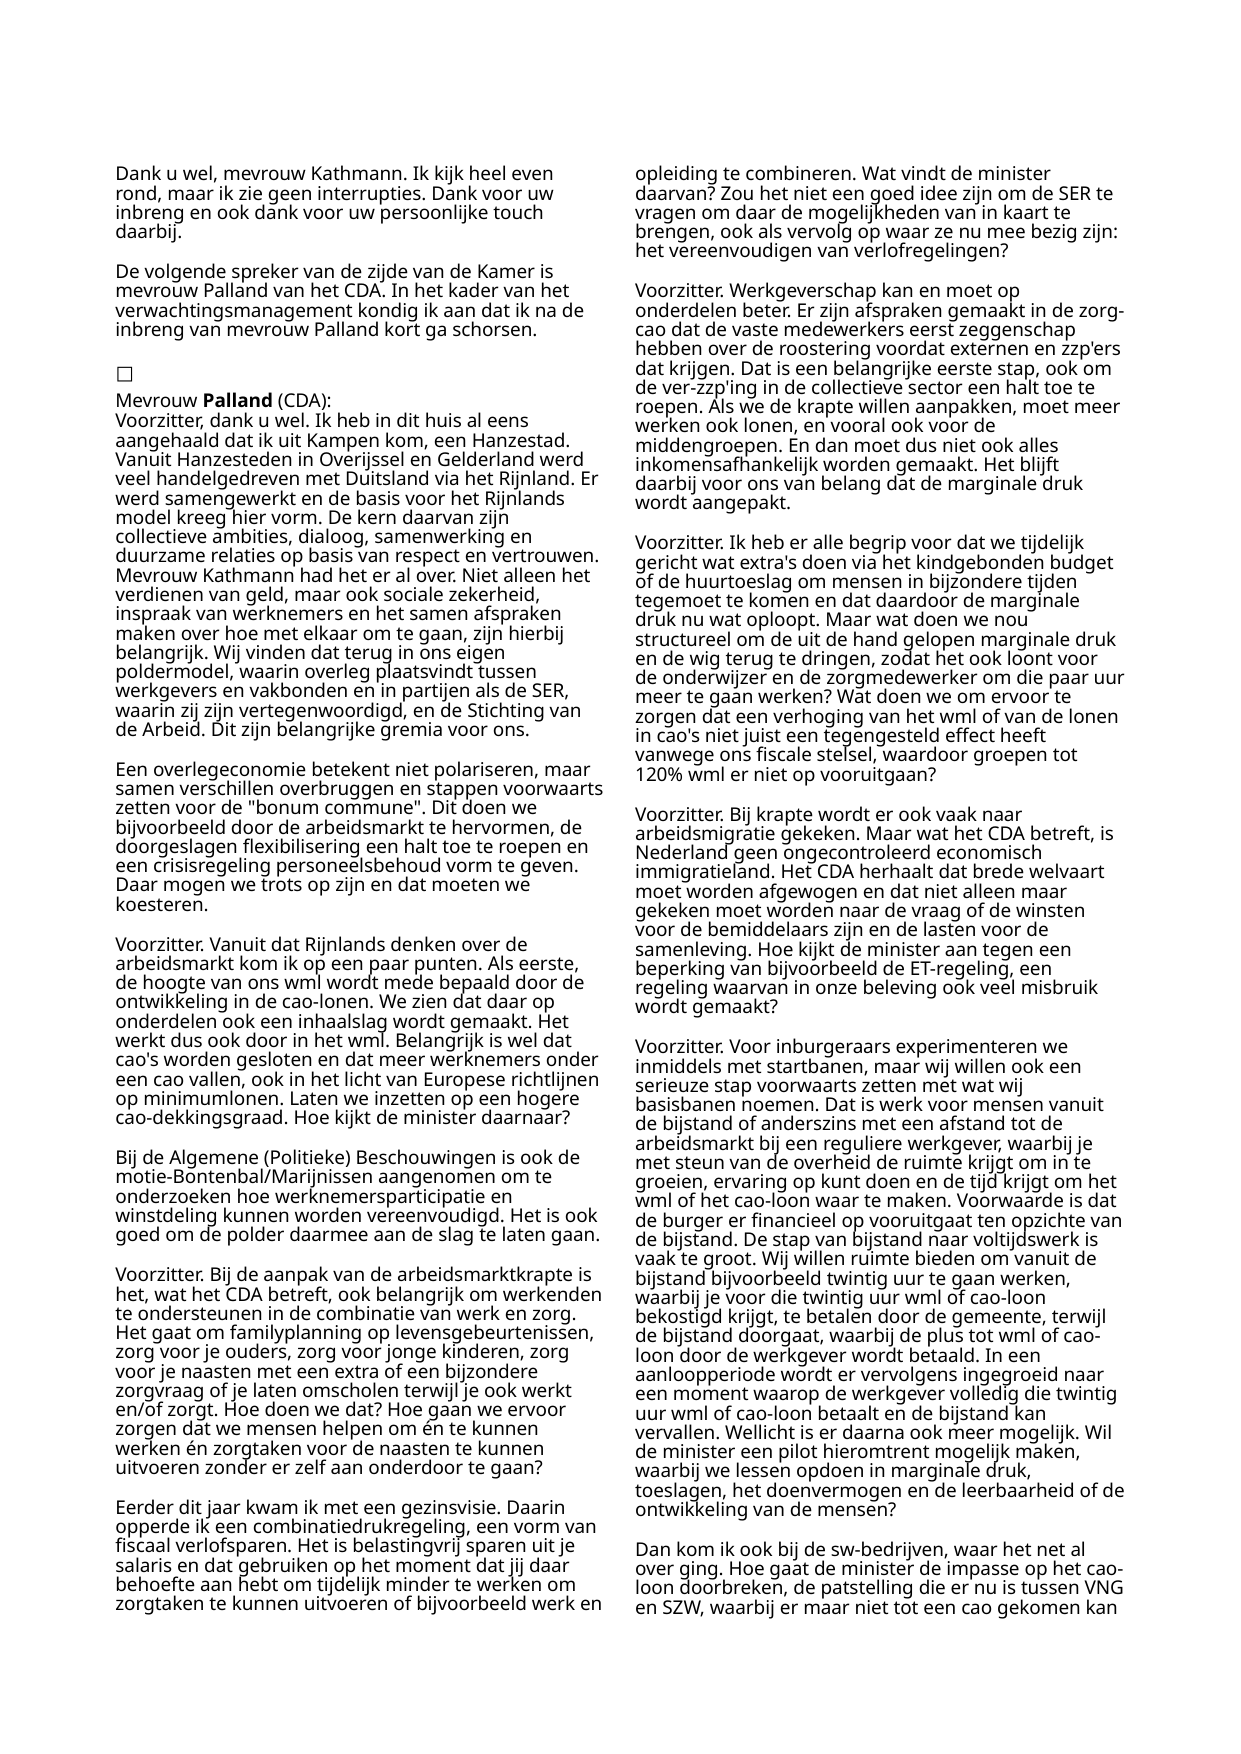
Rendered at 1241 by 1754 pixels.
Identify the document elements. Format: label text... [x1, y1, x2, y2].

text Voorzitter. Ik heb er alle begrip voor dat we tijdelijk gericht wat extra's doen via het kindgebonden budget of de huurtoeslag om mensen in bijzondere tijden tegemoet te komen en dat daardoor de marginale druk nu wat oploopt. Maar wat doen we nou structureel om de uit de hand gelopen marginale druk en de wig terug te dringen, zodat het ook loont voor de onderwijzer en de zorgmedewerker om die paar uur meer te gaan werken? Wat doen we om ervoor te zorgen dat een verhoging van het wml of van de lonen in cao's niet juist een tegengesteld effect heeft vanwege ons fiscale stelsel, waardoor groepen tot 120% wml er niet op vooruitgaan? [635, 534, 1125, 785]
text Voorzitter. Bij de aanpak van de arbeidsmarktkrapte is het, wat het CDA betreft, ook belangrijk om werkenden te ondersteunen in de combinatie van werk en zorg. Het gaat om familyplanning op levensgebeurtenissen, zorg voor je ouders, zorg voor jonge kinderen, zorg voor je naasten met een extra of een bijzondere zorgvraag of je laten omscholen terwijl je ook werkt en/of zorgt. Hoe doen we dat? Hoe gaan we ervoor zorgen dat we mensen helpen om én te kunnen werken én zorgtaken voor de naasten te kunnen uitvoeren zonder er zelf aan onderdoor te gaan? [115, 1266, 605, 1478]
text Voorzitter. Bij krapte wordt er ook vaak naar arbeidsmigratie gekeken. Maar wat het CDA betreft, is Nederland geen ongecontroleerd economisch immigratieland. Het CDA herhaalt dat brede welvaart moet worden afgewogen en dat niet alleen maar gekeken moet worden naar de vraag of de winsten voor de bemiddelaars zijn en de lasten voor de samenleving. Hoe kijkt de minister aan tegen een beperking van bijvoorbeeld de ET-regeling, een regeling waarvan in onze beleving ook veel misbruik wordt gemaakt? [635, 806, 1125, 1018]
text Voorzitter. Vanuit dat Rijnlands denken over de arbeidsmarkt kom ik op een paar punten. Als eerste, de hoogte van ons wml wordt mede bepaald door de ontwikkeling in de cao-lonen. We zien dat daar op onderdelen ook een inhaalslag wordt gemaakt. Het werkt dus ook door in het wml. Belangrijk is wel dat cao's worden gesloten en dat meer werknemers onder een cao vallen, ook in het licht van Europese richtlijnen op minimumlonen. Laten we inzetten op een hogere cao-dekkingsgraad. Hoe kijkt de minister daarnaar? [115, 936, 605, 1128]
text Bij de Algemene (Politieke) Beschouwingen is ook de motie-Bontenbal/Marijnissen aangenomen om te onderzoeken hoe werknemersparticipatie en winstdeling kunnen worden vereenvoudigd. Het is ook goed om de polder daarmee aan de slag te laten gaan. [115, 1149, 605, 1246]
text Dan kom ik ook bij de sw-bedrijven, waar het net al over ging. Hoe gaat de minister de impasse op het cao-loon doorbreken, de patstelling die er nu is tussen VNG en SZW, waarbij er maar niet tot een cao gekomen kan [635, 1541, 1125, 1618]
text Dank u wel, mevrouw Kathmann. Ik kijk heel even rond, maar ik zie geen interrupties. Dank voor uw inbreng en ook dank voor uw persoonlijke touch daarbij. [115, 165, 605, 242]
text Mevrouw Palland (CDA): [115, 387, 605, 412]
text opleiding te combineren. Wat vindt de minister daarvan? Zou het niet een goed idee zijn om de SER te vragen om daar de mogelijkheden van in kaart te brengen, ook als vervolg op waar ze nu mee bezig zijn: het vereenvoudigen van verlofregelingen? [635, 165, 1125, 262]
text Voorzitter. Voor inburgeraars experimenteren we inmiddels met startbanen, maar wij willen ook een serieuze stap voorwaarts zetten met wat wij basisbanen noemen. Dat is werk voor mensen vanuit de bijstand of anderszins met een afstand tot de arbeidsmarkt bij een reguliere werkgever, waarbij je met steun van de overheid de ruimte krijgt om in te groeien, ervaring op kunt doen en de tijd krijgt om het wml of het cao-loon waar te maken. Voorwaarde is dat de burger er financieel op vooruitgaat ten opzichte van de bijstand. De stap van bijstand naar voltijdswerk is vaak te groot. Wij willen ruimte bieden om vanuit de bijstand bijvoorbeeld twintig uur te gaan werken, waarbij je voor die twintig uur wml of cao-loon bekostigd krijgt, te betalen door de gemeente, terwijl de bijstand doorgaat, waarbij de plus tot wml of cao-loon door de werkgever wordt betaald. In een aanloopperiode wordt er vervolgens ingegroeid naar een moment waarop de werkgever volledig die twintig uur wml of cao-loon betaalt en de bijstand kan vervallen. Wellicht is er daarna ook meer mogelijk. Wil de minister een pilot hieromtrent mogelijk maken, waarbij we lessen opdoen in marginale druk, toeslagen, het doenvermogen en de leerbaarheid of de ontwikkeling van de mensen? [635, 1038, 1125, 1520]
text Eerder dit jaar kwam ik met een gezinsvisie. Daarin opperde ik een combinatiedrukregeling, een vorm van fiscaal verlofsparen. Het is belastingvrij sparen uit je salaris en dat gebruiken op het moment dat jij daar behoefte aan hebt om tijdelijk minder te werken om zorgtaken te kunnen uitvoeren of bijvoorbeeld werk en [115, 1499, 605, 1614]
text Voorzitter. Werkgeverschap kan en moet op onderdelen beter. Er zijn afspraken gemaakt in de zorg-cao dat de vaste medewerkers eerst zeggenschap hebben over de roostering voordat externen en zzp'ers dat krijgen. Dat is een belangrijke eerste stap, ook om de ver-zzp'ing in de collectieve sector een halt toe te roepen. Als we de krapte willen aanpakken, moet meer werken ook lonen, en vooral ook voor de middengroepen. En dan moet dus niet ook alles inkomensafhankelijk worden gemaakt. Het blijft daarbij voor ons van belang dat de marginale druk wordt aangepakt. [635, 282, 1125, 514]
text De volgende spreker van de zijde van de Kamer is mevrouw Palland van het CDA. In het kader van het verwachtingsmanagement kondig ik aan dat ik na de inbreng van mevrouw Palland kort ga schorsen. [115, 263, 605, 340]
text ⬜ [115, 361, 605, 387]
text Voorzitter, dank u wel. Ik heb in dit huis al eens aangehaald dat ik uit Kampen kom, een Hanzestad. Vanuit Hanzesteden in Overijssel en Gelderland werd veel handelgedreven met Duitsland via het Rijnland. Er werd samengewerkt en de basis voor het Rijnlands model kreeg hier vorm. De kern daarvan zijn collectieve ambities, dialoog, samenwerking en duurzame relaties op basis van respect en vertrouwen. Mevrouw Kathmann had het er al over. Niet alleen het verdienen van geld, maar ook sociale zekerheid, inspraak van werknemers en het samen afspraken maken over hoe met elkaar om te gaan, zijn hierbij belangrijk. Wij vinden dat terug in ons eigen poldermodel, waarin overleg plaatsvindt tussen werkgevers en vakbonden en in partijen als de SER, waarin zij zijn vertegenwoordigd, en de Stichting van de Arbeid. Dit zijn belangrijke gremia voor ons. [115, 412, 605, 740]
text Een overlegeconomie betekent niet polariseren, maar samen verschillen overbruggen en stappen voorwaarts zetten voor de "bonum commune". Dit doen we bijvoorbeeld door de arbeidsmarkt te hervormen, de doorgeslagen flexibilisering een halt toe te roepen en een crisisregeling personeelsbehoud vorm te geven. Daar mogen we trots op zijn en dat moeten we koesteren. [115, 761, 605, 915]
